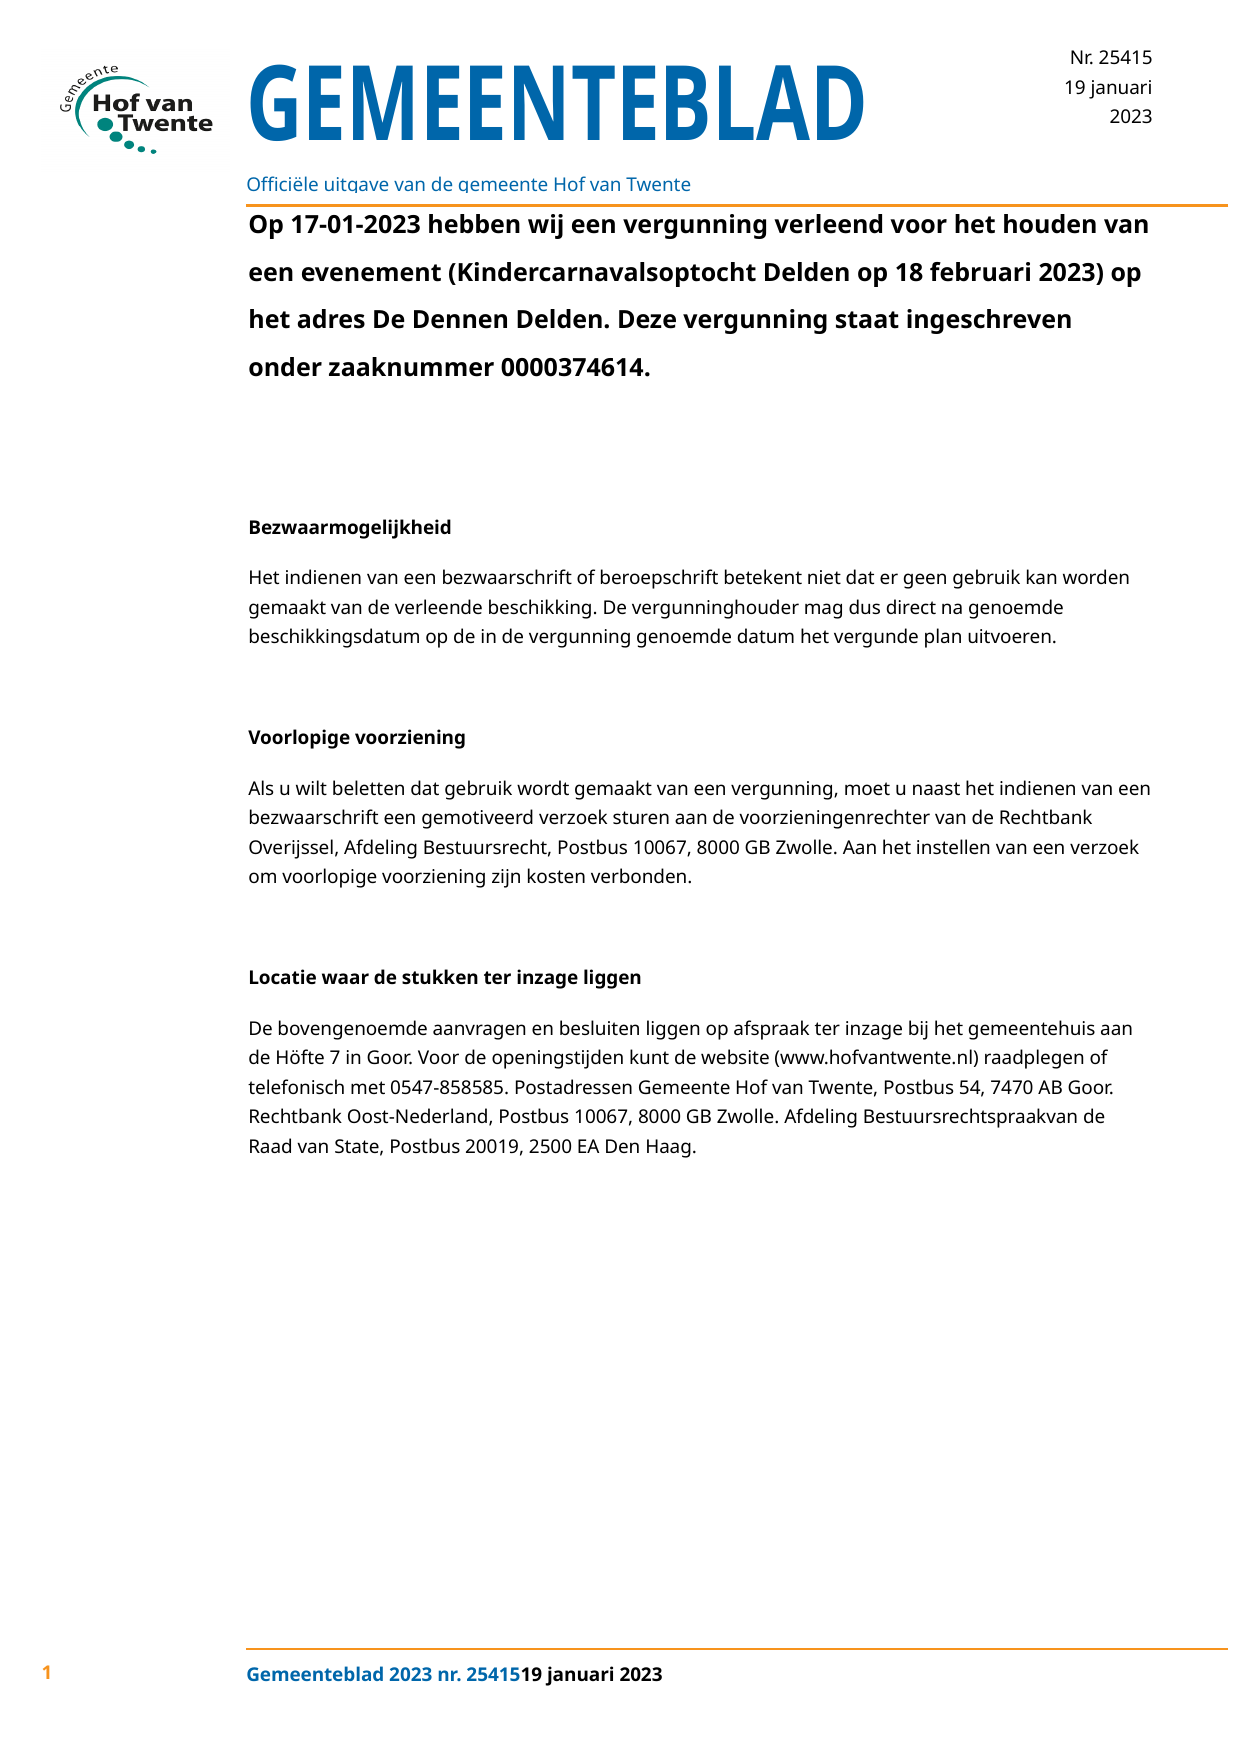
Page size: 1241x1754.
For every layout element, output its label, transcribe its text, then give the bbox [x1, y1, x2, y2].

text Locatie waar de stukken ter inzage liggen [248, 964, 1152, 990]
text Als u wilt beletten dat gebruik wordt gemaakt van een vergunning, moet u naast het indienen van een bezwaarschrift een gemotiveerd verzoek sturen aan de voorzieningenrechter van de Rechtbank Overijssel, Afdeling Bestuursrecht, Postbus 10067, 8000 GB Zwolle. Aan het instellen van een verzoek om voorlopige voorziening zijn kosten verbonden. [248, 775, 1152, 889]
text Het indienen van een bezwaarschrift of beroepschrift betekent niet dat er geen gebruik kan worden gemaakt van de verleende beschikking. De vergunninghouder mag dus direct na genoemde beschikkingsdatum op de in de vergunning genoemde datum het vergunde plan uitvoeren. [248, 564, 1152, 649]
picture [41, 47, 231, 172]
text De bovengenoemde aanvragen en besluiten liggen op afspraak ter inzage bij het gemeentehuis aan de Höfte 7 in Goor. Voor de openingstijden kunt de website (www.hofvantwente.nl) raadplegen of telefonisch met 0547-858585. Postadressen Gemeente Hof van Twente, Postbus 54, 7470 AB Goor. Rechtbank Oost-Nederland, Postbus 10067, 8000 GB Zwolle. Afdeling Bestuursrechtspraakvan de Raad van State, Postbus 20019, 2500 EA Den Haag. [248, 1015, 1152, 1159]
text Voorlopige voorziening [248, 724, 1152, 750]
text Op 17-01-2023 hebben wij een vergunning verleend voor het houden van een evenement (Kindercarnavalsoptocht Delden op 18 februari 2023) op het adres De Dennen Delden. Deze vergunning staat ingeschreven onder zaaknummer 0000374614. [248, 207, 1152, 384]
text Bezwaarmogelijkheid [248, 514, 1152, 540]
